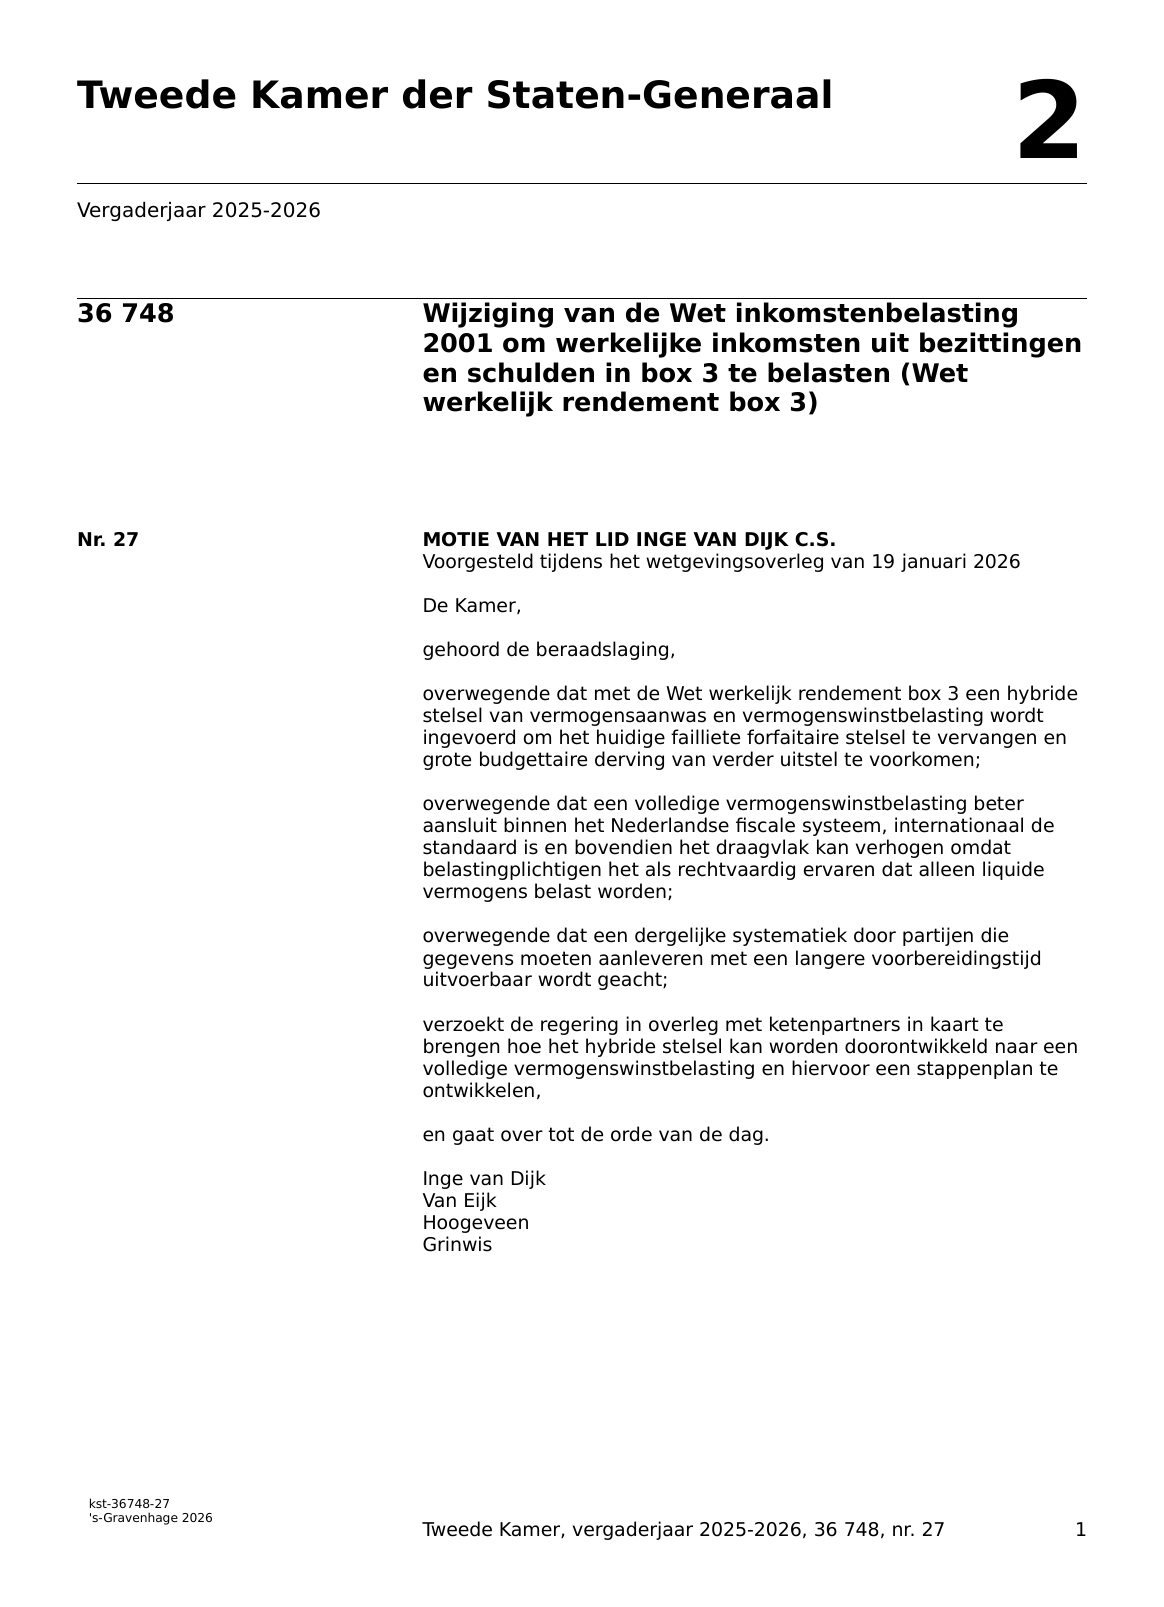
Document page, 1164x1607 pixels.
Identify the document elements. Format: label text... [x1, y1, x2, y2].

text Hoogeveen [422, 1212, 1087, 1234]
text overwegende dat met de Wet werkelijk rendement box 3 een hybride stelsel van vermogensaanwas en vermogenswinstbelasting wordt ingevoerd om het huidige failliete forfaitaire stelsel te vervangen en grote budgettaire derving van verder uitstel te voorkomen; [422, 683, 1087, 771]
text gehoord de beraadslaging, [422, 639, 1087, 661]
subtitle 36 748 Wijziging van de Wet inkomstenbelasting 2001 om werkelijke inkomsten uit bezittingen en schulden in box 3 te belasten (Wet werkelijk rendement box 3) [77, 299, 1087, 418]
text Grinwis [422, 1234, 1087, 1256]
table_header 2 [886, 59, 1087, 183]
text kst-36748-27 [88, 1497, 323, 1511]
table_cell Vergaderjaar 2025-2026 [77, 184, 1087, 298]
text De Kamer, [422, 595, 1087, 617]
text Voorgesteld tijdens het wetgevingsoverleg van 19 januari 2026 [422, 551, 1087, 573]
text 's-Gravenhage 2026 [88, 1511, 323, 1525]
text Van Eijk [422, 1190, 1087, 1212]
text Inge van Dijk [422, 1168, 1087, 1190]
text overwegende dat een volledige vermogenswinstbelasting beter aansluit binnen het Nederlandse fiscale systeem, internationaal de standaard is en bovendien het draagvlak kan verhogen omdat belastingplichtigen het als rechtvaardig ervaren dat alleen liquide vermogens belast worden; [422, 793, 1087, 903]
table_header Tweede Kamer der Staten-Generaal [77, 59, 886, 183]
subtitle Nr. 27 MOTIE VAN HET LID INGE VAN DIJK C.S. [77, 529, 1087, 551]
text en gaat over tot de orde van de dag. [422, 1124, 1087, 1146]
text overwegende dat een dergelijke systematiek door partijen die gegevens moeten aanleveren met een langere voorbereidingstijd uitvoerbaar wordt geacht; [422, 925, 1087, 991]
text verzoekt de regering in overleg met ketenpartners in kaart te brengen hoe het hybride stelsel kan worden doorontwikkeld naar een volledige vermogenswinstbelasting en hiervoor een stappenplan te ontwikkelen, [422, 1013, 1087, 1101]
